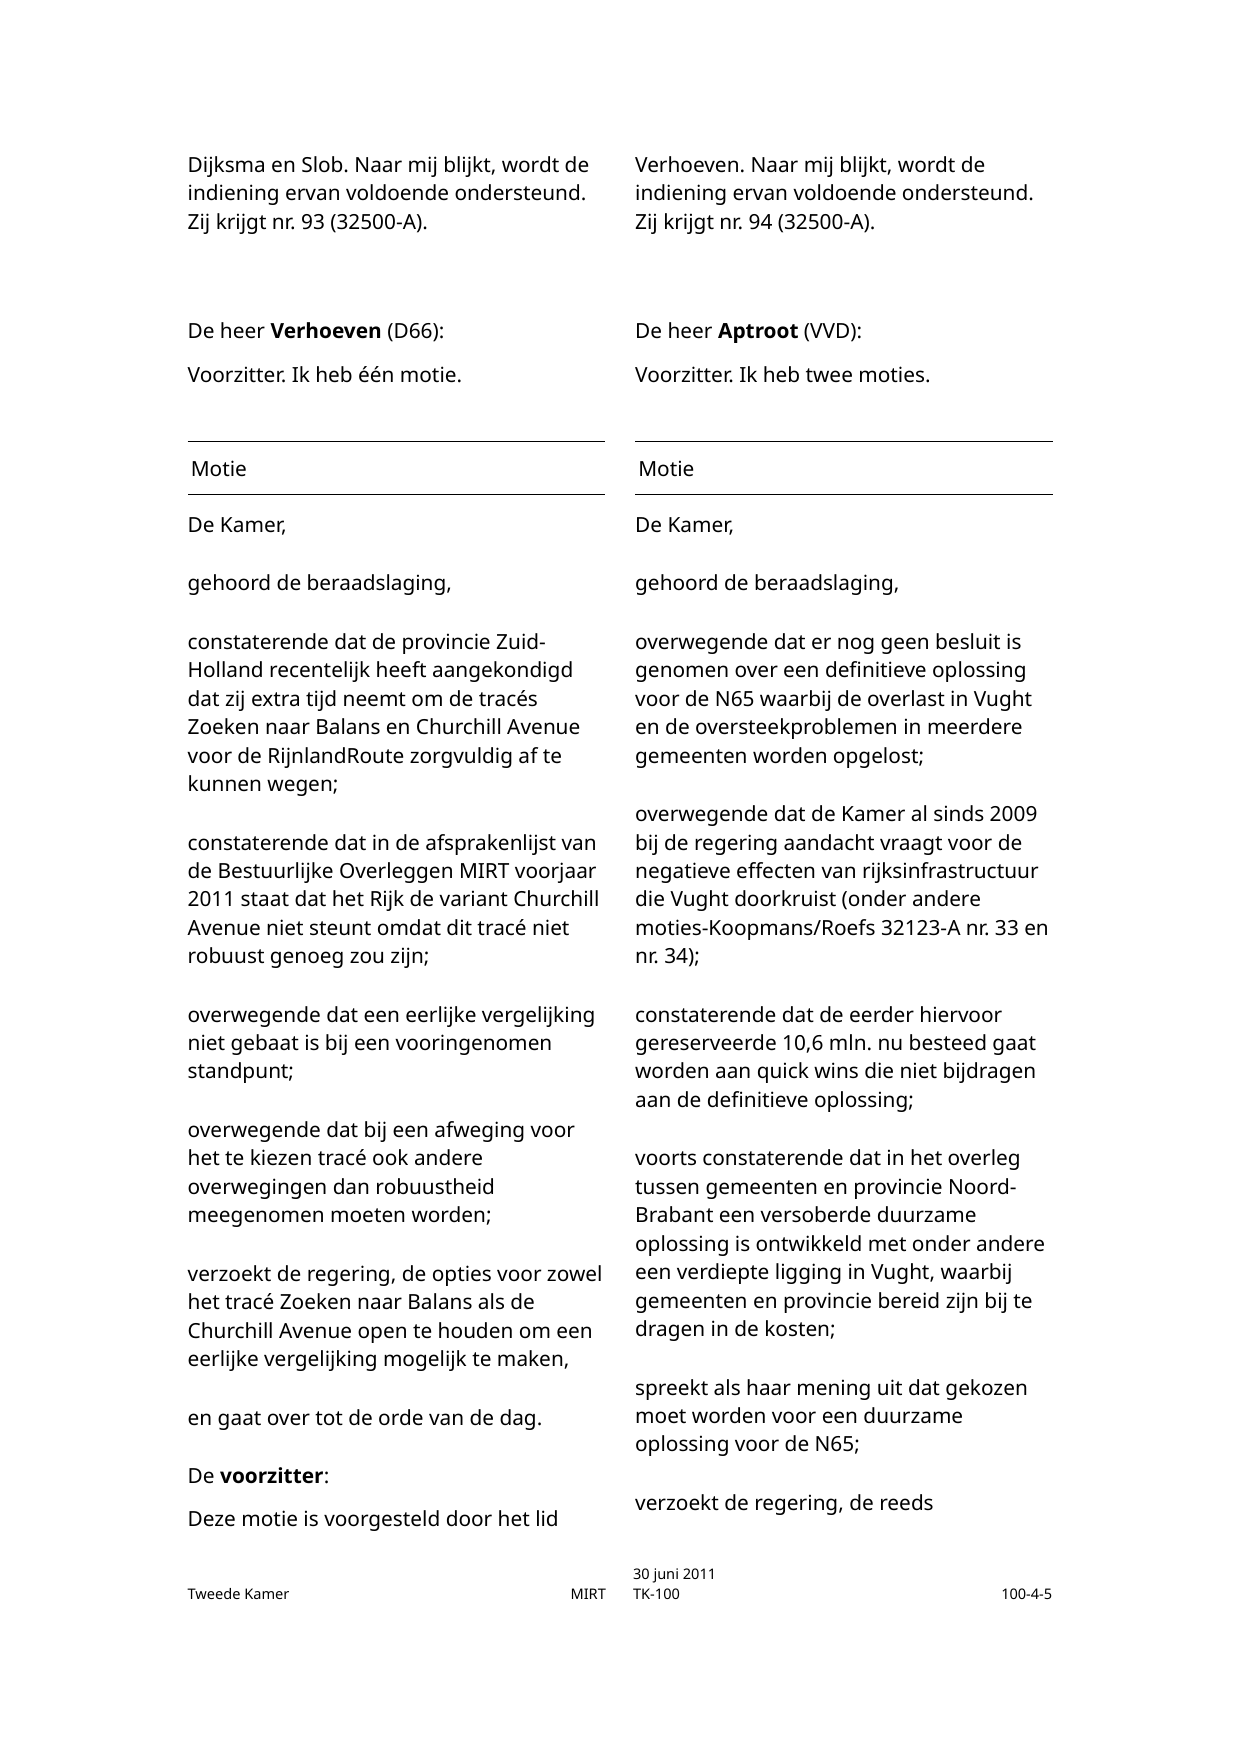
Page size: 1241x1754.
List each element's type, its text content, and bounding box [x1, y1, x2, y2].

subtitle Motie [187, 442, 605, 495]
text overwegende dat een eerlijke vergelijking niet gebaat is bij een vooringenomen standpunt; [187, 1000, 605, 1085]
text gehoord de beraadslaging, [187, 568, 605, 597]
text  [187, 265, 605, 294]
text Voorzitter. Ik heb één motie. [187, 360, 605, 388]
text constaterende dat de provincie Zuid-Holland recentelijk heeft aangekondigd dat zij extra tijd neemt om de tracés Zoeken naar Balans en Churchill Avenue voor de RijnlandRoute zorgvuldig af te kunnen wegen; [187, 627, 605, 798]
text De voorzitter: [187, 1461, 605, 1489]
text overwegende dat bij een afweging voor het te kiezen tracé ook andere overwegingen dan robuustheid meegenomen moeten worden; [187, 1115, 605, 1229]
text overwegende dat de Kamer al sinds 2009 bij de regering aandacht vraagt voor de negatieve effecten van rijksinfrastructuur die Vught doorkruist (onder andere moties-Koopmans/Roefs 32123-A nr. 33 en nr. 34); [635, 799, 1053, 970]
text  [635, 265, 1053, 294]
text De heer Aptroot (VVD): [635, 316, 1053, 345]
text verzoekt de regering, de opties voor zowel het tracé Zoeken naar Balans als de Churchill Avenue open te houden om een eerlijke vergelijking mogelijk te maken, [187, 1259, 605, 1373]
text constaterende dat in de afsprakenlijst van de Bestuurlijke Overleggen MIRT voorjaar 2011 staat dat het Rijk de variant Churchill Avenue niet steunt omdat dit tracé niet robuust genoeg zou zijn; [187, 828, 605, 970]
text Dijksma en Slob. Naar mij blijkt, wordt de indiening ervan voldoende ondersteund. [187, 150, 605, 207]
text voorts constaterende dat in het overleg tussen gemeenten en provincie Noord-Brabant een versoberde duurzame oplossing is ontwikkeld met onder andere een verdiepte ligging in Vught, waarbij gemeenten en provincie bereid zijn bij te dragen in de kosten; [635, 1143, 1053, 1343]
text De Kamer, [635, 510, 1053, 538]
text gehoord de beraadslaging, [635, 568, 1053, 597]
text De heer Verhoeven (D66): [187, 316, 605, 345]
text en gaat over tot de orde van de dag. [187, 1403, 605, 1431]
subtitle Motie [635, 442, 1053, 494]
text Voorzitter. Ik heb twee moties. [635, 360, 1053, 388]
text verzoekt de regering, de reeds [635, 1488, 1053, 1516]
text Deze motie is voorgesteld door het lid [187, 1504, 605, 1533]
text Verhoeven. Naar mij blijkt, wordt de indiening ervan voldoende ondersteund. [635, 150, 1053, 207]
text De Kamer, [187, 510, 605, 538]
text Zij krijgt nr. 94 (32500-A). [635, 207, 1053, 235]
text constaterende dat de eerder hiervoor gereserveerde 10,6 mln. nu besteed gaat worden aan quick wins die niet bijdragen aan de definitieve oplossing; [635, 1000, 1053, 1113]
text spreekt als haar mening uit dat gekozen moet worden voor een duurzame oplossing voor de N65; [635, 1373, 1053, 1458]
text overwegende dat er nog geen besluit is genomen over een definitieve oplossing voor de N65 waarbij de overlast in Vught en de oversteekproblemen in meerdere gemeenten worden opgelost; [635, 627, 1053, 769]
text Zij krijgt nr. 93 (32500-A). [187, 207, 605, 235]
